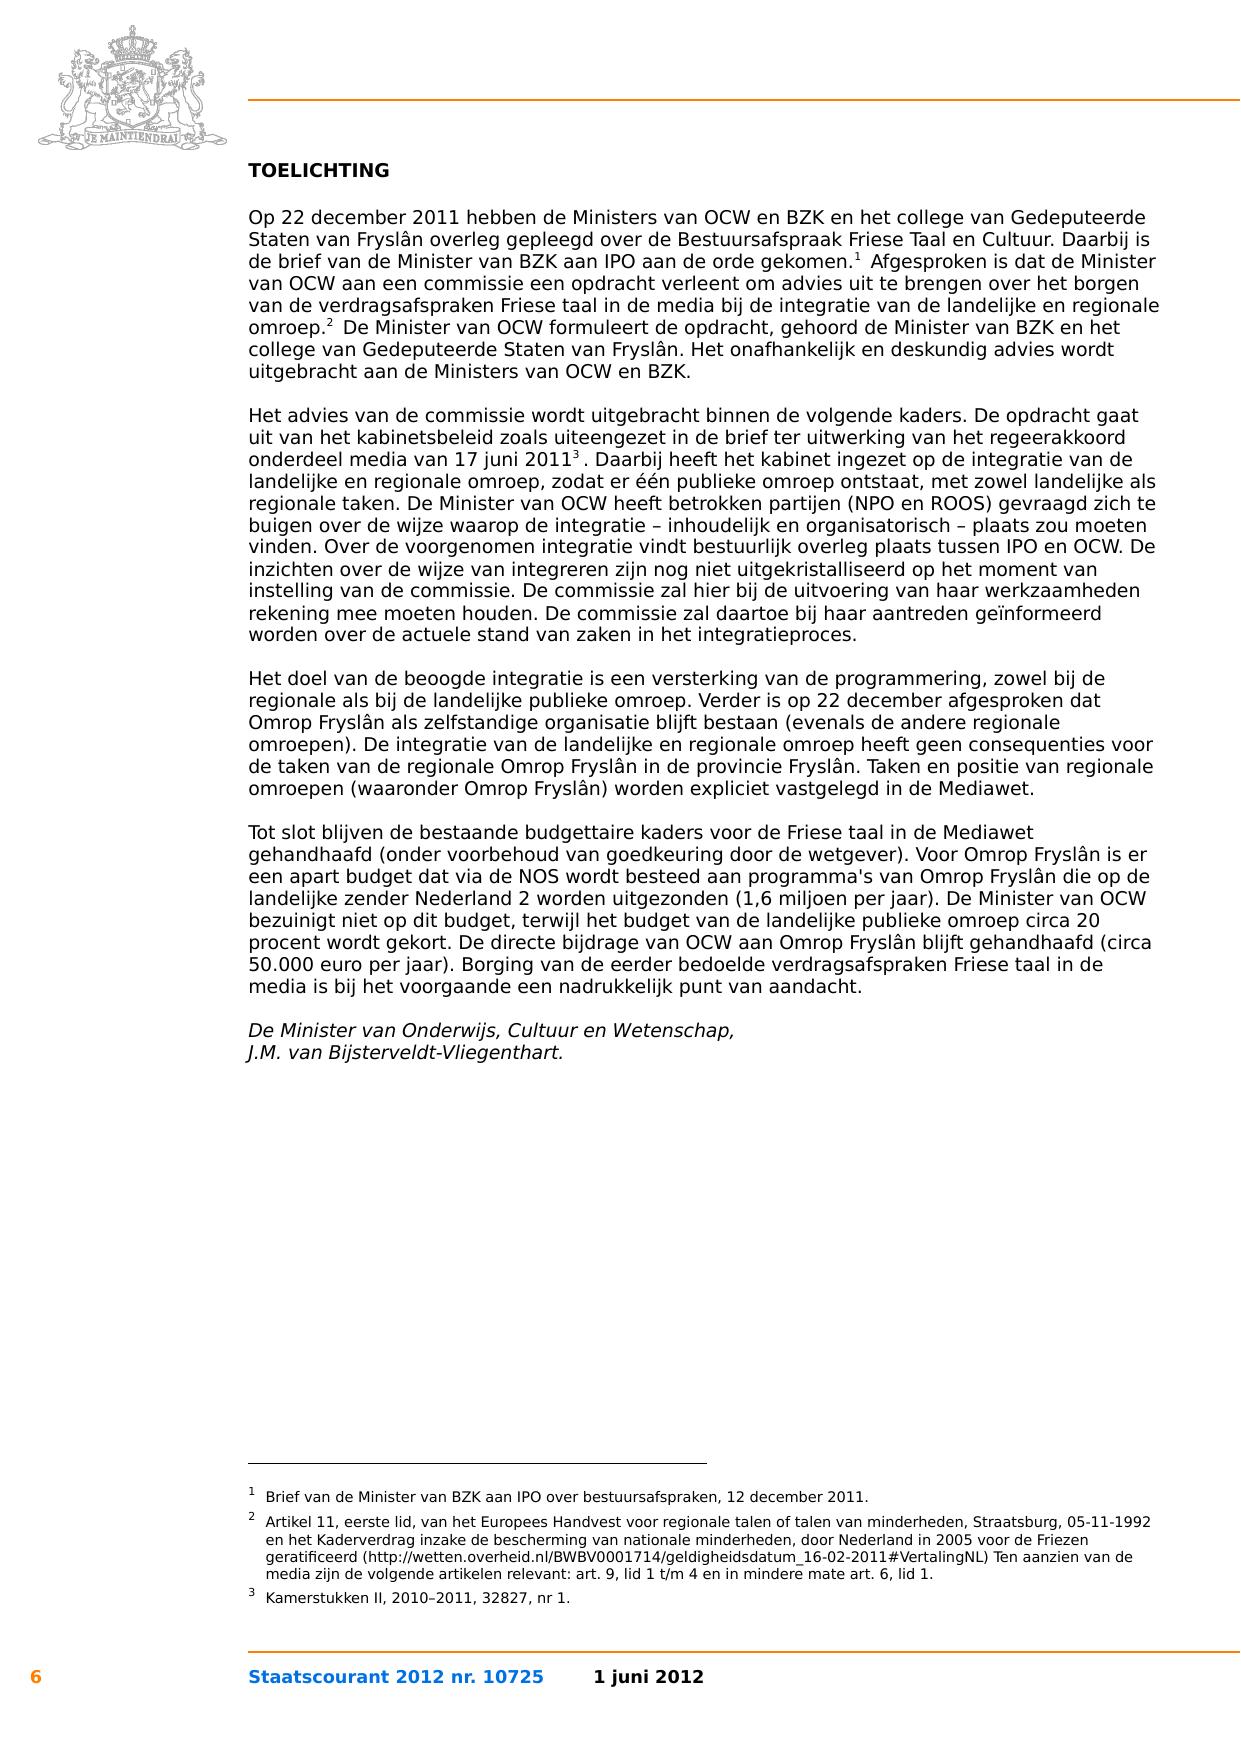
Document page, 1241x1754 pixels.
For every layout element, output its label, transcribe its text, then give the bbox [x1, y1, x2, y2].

text De Minister van Onderwijs, Cultuur en Wetenschap, J.M. van Bijsterveldt-Vliegenthart. [248, 1020, 1163, 1064]
text Het advies van de commissie wordt uitgebracht binnen de volgende kaders. De opdracht gaat uit van het kabinetsbeleid zoals uiteengezet in de brief ter uitwerking van het regeerakkoord onderdeel media van 17 juni 2011. Daarbij heeft het kabinet ingezet op de integratie van de landelijke en regionale omroep, zodat er één publieke omroep ontstaat, met zowel landelijke als regionale taken. De Minister van OCW heeft betrokken partijen (NPO en ROOS) gevraagd zich te buigen over de wijze waarop de integratie – inhoudelijk en organisatorisch – plaats zou moeten vinden. Over de voorgenomen integratie vindt bestuurlijk overleg plaats tussen IPO en OCW. De inzichten over de wijze van integreren zijn nog niet uitgekristalliseerd op het moment van instelling van de commissie. De commissie zal hier bij de uitvoering van haar werkzaamheden rekening mee moeten houden. De commissie zal daartoe bij haar aantreden geïnformeerd worden over de actuele stand van zaken in het integratieproces. [248, 404, 1163, 646]
text Kamerstukken II, 2010–2011, 32827, nr 1. [248, 1586, 1163, 1608]
text Op 22 december 2011 hebben de Ministers van OCW en BZK en het college van Gedeputeerde Staten van Fryslân overleg gepleegd over de Bestuursafspraak Friese Taal en Cultuur. Daarbij is de brief van de Minister van BZK aan IPO aan de orde gekomen. Afgesproken is dat de Minister van OCW aan een commissie een opdracht verleent om advies uit te brengen over het borgen van de verdragsafspraken Friese taal in de media bij de integratie van de landelijke en regionale omroep. De Minister van OCW formuleert de opdracht, gehoord de Minister van BZK en het college van Gedeputeerde Staten van Fryslân. Het onafhankelijk en deskundig advies wordt uitgebracht aan de Ministers van OCW en BZK. [248, 207, 1163, 383]
picture [38, 25, 227, 150]
subtitle TOELICHTING [248, 160, 1163, 182]
text Artikel 11, eerste lid, van het Europees Handvest voor regionale talen of talen van minderheden, Straatsburg, 05-11-1992 en het Kaderverdrag inzake de bescherming van nationale minderheden, door Nederland in 2005 voor de Friezen geratificeerd (http://wetten.overheid.nl/BWBV0001714/geldigheidsdatum_16-02-2011#VertalingNL) Ten aanzien van de media zijn de volgende artikelen relevant: art. 9, lid 1 t/m 4 en in mindere mate art. 6, lid 1. [248, 1510, 1163, 1583]
text Het doel van de beoogde integratie is een versterking van de programmering, zowel bij de regionale als bij de landelijke publieke omroep. Verder is op 22 december afgesproken dat Omrop Fryslân als zelfstandige organisatie blijft bestaan (evenals de andere regionale omroepen). De integratie van de landelijke en regionale omroep heeft geen consequenties voor de taken van de regionale Omrop Fryslân in de provincie Fryslân. Taken en positie van regionale omroepen (waaronder Omrop Fryslân) worden expliciet vastgelegd in de Mediawet. [248, 668, 1163, 800]
text Tot slot blijven de bestaande budgettaire kaders voor de Friese taal in de Mediawet gehandhaafd (onder voorbehoud van goedkeuring door de wetgever). Voor Omrop Fryslân is er een apart budget dat via de NOS wordt besteed aan programma's van Omrop Fryslân die op de landelijke zender Nederland 2 worden uitgezonden (1,6 miljoen per jaar). De Minister van OCW bezuinigt niet op dit budget, terwijl het budget van de landelijke publieke omroep circa 20 procent wordt gekort. De directe bijdrage van OCW aan Omrop Fryslân blijft gehandhaafd (circa 50.000 euro per jaar). Borging van de eerder bedoelde verdragsafspraken Friese taal in de media is bij het voorgaande een nadrukkelijk punt van aandacht. [248, 822, 1163, 998]
text Brief van de Minister van BZK aan IPO over bestuursafspraken, 12 december 2011. [248, 1485, 1163, 1507]
